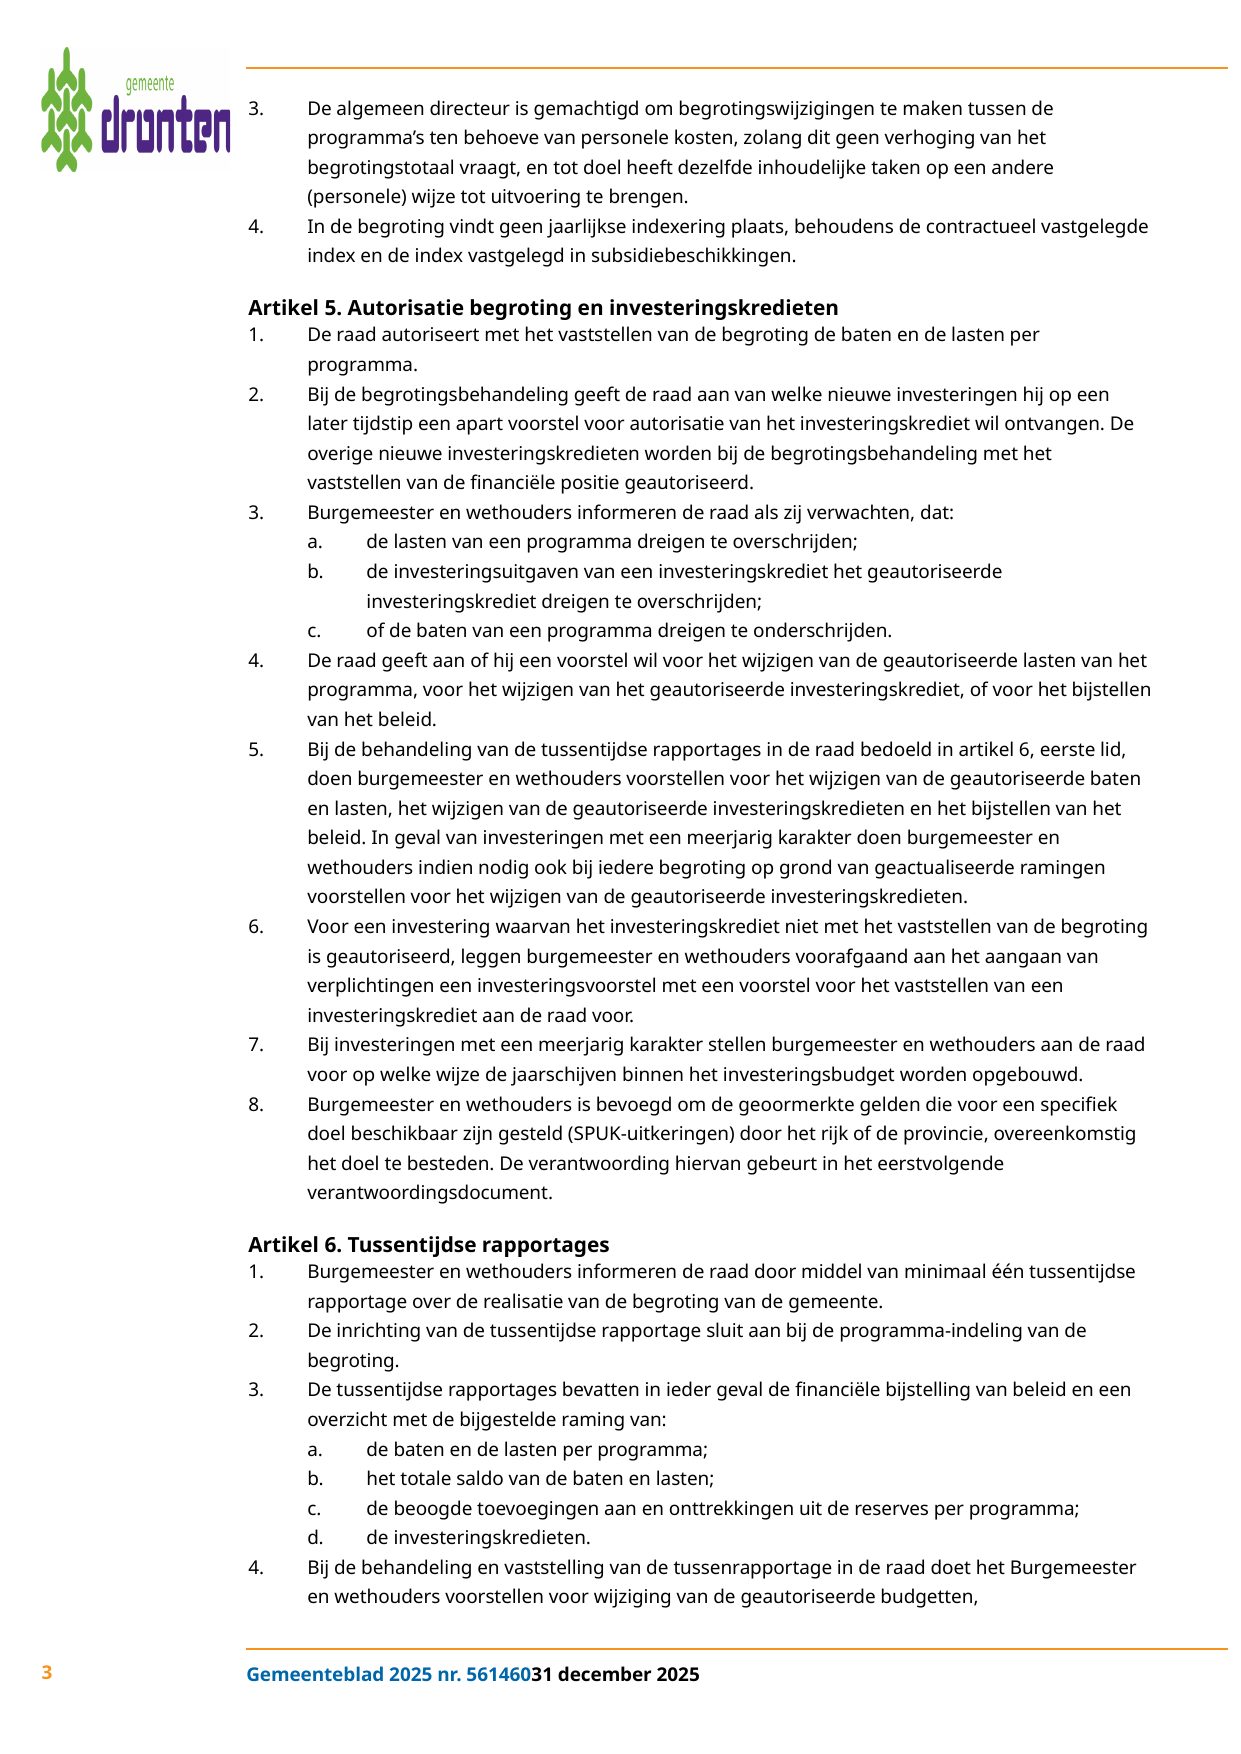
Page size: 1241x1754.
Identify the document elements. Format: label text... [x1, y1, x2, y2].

list De inrichting van de tussentijdse rapportage sluit aan bij de programma-indeling van de begroting. [248, 1317, 1152, 1373]
list Bij de begrotingsbehandeling geeft de raad aan van welke nieuwe investeringen hij op een later tijdstip een apart voorstel voor autorisatie van het investeringskrediet wil ontvangen. De overige nieuwe investeringskredieten worden bij de begrotingsbehandeling met het vaststellen van de financiële positie geautoriseerd. [248, 381, 1152, 495]
list de baten en de lasten per programma; [307, 1436, 1152, 1462]
list het totale saldo van de baten en lasten; [307, 1465, 1152, 1491]
text Artikel 6. Tussentijdse rapportages [248, 1230, 1152, 1258]
list De tussentijdse rapportages bevatten in ieder geval de financiële bijstelling van beleid en een overzicht met de bijgestelde raming van: [248, 1377, 1152, 1432]
list de investeringskredieten. [307, 1524, 1152, 1550]
text Artikel 5. Autorisatie begroting en investeringskredieten [248, 293, 1152, 322]
list Bij de behandeling en vaststelling van de tussenrapportage in de raad doet het Burgemeester en wethouders voorstellen voor wijziging van de geautoriseerde budgetten, [248, 1554, 1152, 1609]
list De algemeen directeur is gemachtigd om begrotingswijzigingen te maken tussen de programma’s ten behoeve van personele kosten, zolang dit geen verhoging van het begrotingstotaal vraagt, en tot doel heeft dezelfde inhoudelijke taken op een andere (personele) wijze tot uitvoering te brengen. [248, 95, 1152, 209]
list de investeringsuitgaven van een investeringskrediet het geautoriseerde investeringskrediet dreigen te overschrijden; [307, 558, 1152, 613]
list De raad geeft aan of hij een voorstel wil voor het wijzigen van de geautoriseerde lasten van het programma, voor het wijzigen van het geautoriseerde investeringskrediet, of voor het bijstellen van het beleid. [248, 647, 1152, 732]
list Bij investeringen met een meerjarig karakter stellen burgemeester en wethouders aan de raad voor op welke wijze de jaarschijven binnen het investeringsbudget worden opgebouwd. [248, 1032, 1152, 1087]
list of de baten van een programma dreigen te onderschrijden. [307, 617, 1152, 643]
list de beoogde toevoegingen aan en onttrekkingen uit de reserves per programma; [307, 1495, 1152, 1521]
list Bij de behandeling van de tussentijdse rapportages in de raad bedoeld in artikel 6, eerste lid, doen burgemeester en wethouders voorstellen voor het wijzigen van de geautoriseerde baten en lasten, het wijzigen van de geautoriseerde investeringskredieten en het bijstellen van het beleid. In geval van investeringen met een meerjarig karakter doen burgemeester en wethouders indien nodig ook bij iedere begroting op grond van geactualiseerde ramingen voorstellen voor het wijzigen van de geautoriseerde investeringskredieten. [248, 736, 1152, 909]
list In de begroting vindt geen jaarlijkse indexering plaats, behoudens de contractueel vastgelegde index en de index vastgelegd in subsidiebeschikkingen. [248, 213, 1152, 268]
list De raad autoriseert met het vaststellen van de begroting de baten en de lasten per programma. [248, 322, 1152, 377]
list Voor een investering waarvan het investeringskrediet niet met het vaststellen van de begroting is geautoriseerd, leggen burgemeester en wethouders voorafgaand aan het aangaan van verplichtingen een investeringsvoorstel met een voorstel voor het vaststellen van een investeringskrediet aan de raad voor. [248, 913, 1152, 1028]
picture [41, 47, 231, 172]
list de lasten van een programma dreigen te overschrijden; [307, 529, 1152, 554]
list Burgemeester en wethouders informeren de raad door middel van minimaal één tussentijdse rapportage over de realisatie van de begroting van de gemeente. [248, 1258, 1152, 1314]
list Burgemeester en wethouders informeren de raad als zij verwachten, dat: [248, 499, 1152, 525]
list Burgemeester en wethouders is bevoegd om de geoormerkte gelden die voor een specifiek doel beschikbaar zijn gesteld (SPUK-uitkeringen) door het rijk of de provincie, overeenkomstig het doel te besteden. De verantwoording hiervan gebeurt in het eerstvolgende verantwoordingsdocument. [248, 1091, 1152, 1205]
